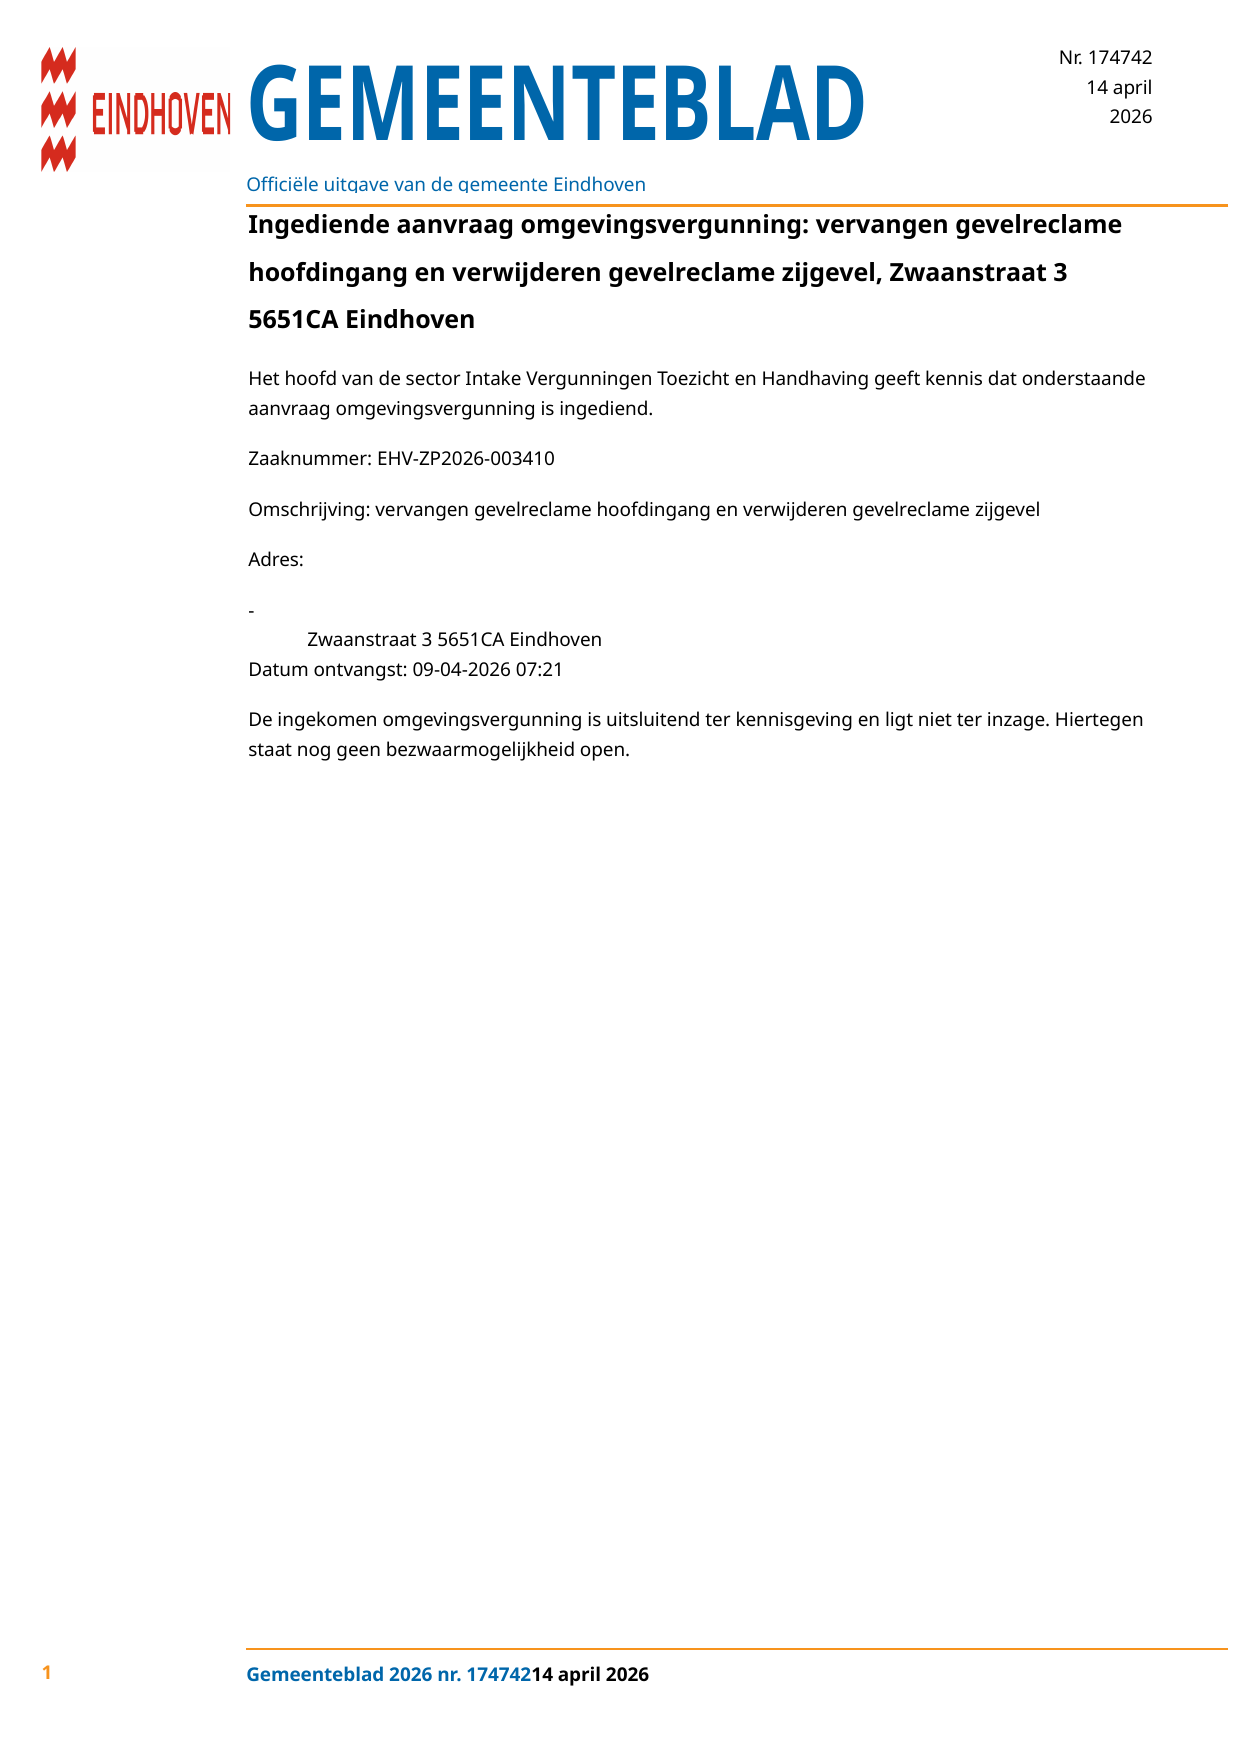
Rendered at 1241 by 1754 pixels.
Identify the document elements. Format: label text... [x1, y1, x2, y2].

text De ingekomen omgevingsvergunning is uitsluitend ter kennisgeving en ligt niet ter inzage. Hiertegen staat nog geen bezwaarmogelijkheid open. [248, 706, 1152, 762]
text Ingediende aanvraag omgevingsvergunning: vervangen gevelreclame hoofdingang en verwijderen gevelreclame zijgevel, Zwaanstraat 3 5651CA Eindhoven [248, 207, 1152, 336]
text Het hoofd van de sector Intake Vergunningen Toezicht en Handhaving geeft kennis dat onderstaande aanvraag omgevingsvergunning is ingediend. [248, 366, 1152, 421]
list Zwaanstraat 3 5651CA Eindhoven [248, 626, 1152, 652]
text Zaaknummer: EHV-ZP2026-003410 [248, 446, 1152, 471]
text Adres: [248, 546, 1152, 572]
text Omschrijving: vervangen gevelreclame hoofdingang en verwijderen gevelreclame zijgevel [248, 496, 1152, 522]
picture [41, 47, 231, 172]
text Datum ontvangst: 09-04-2026 07:21 [248, 656, 1152, 682]
